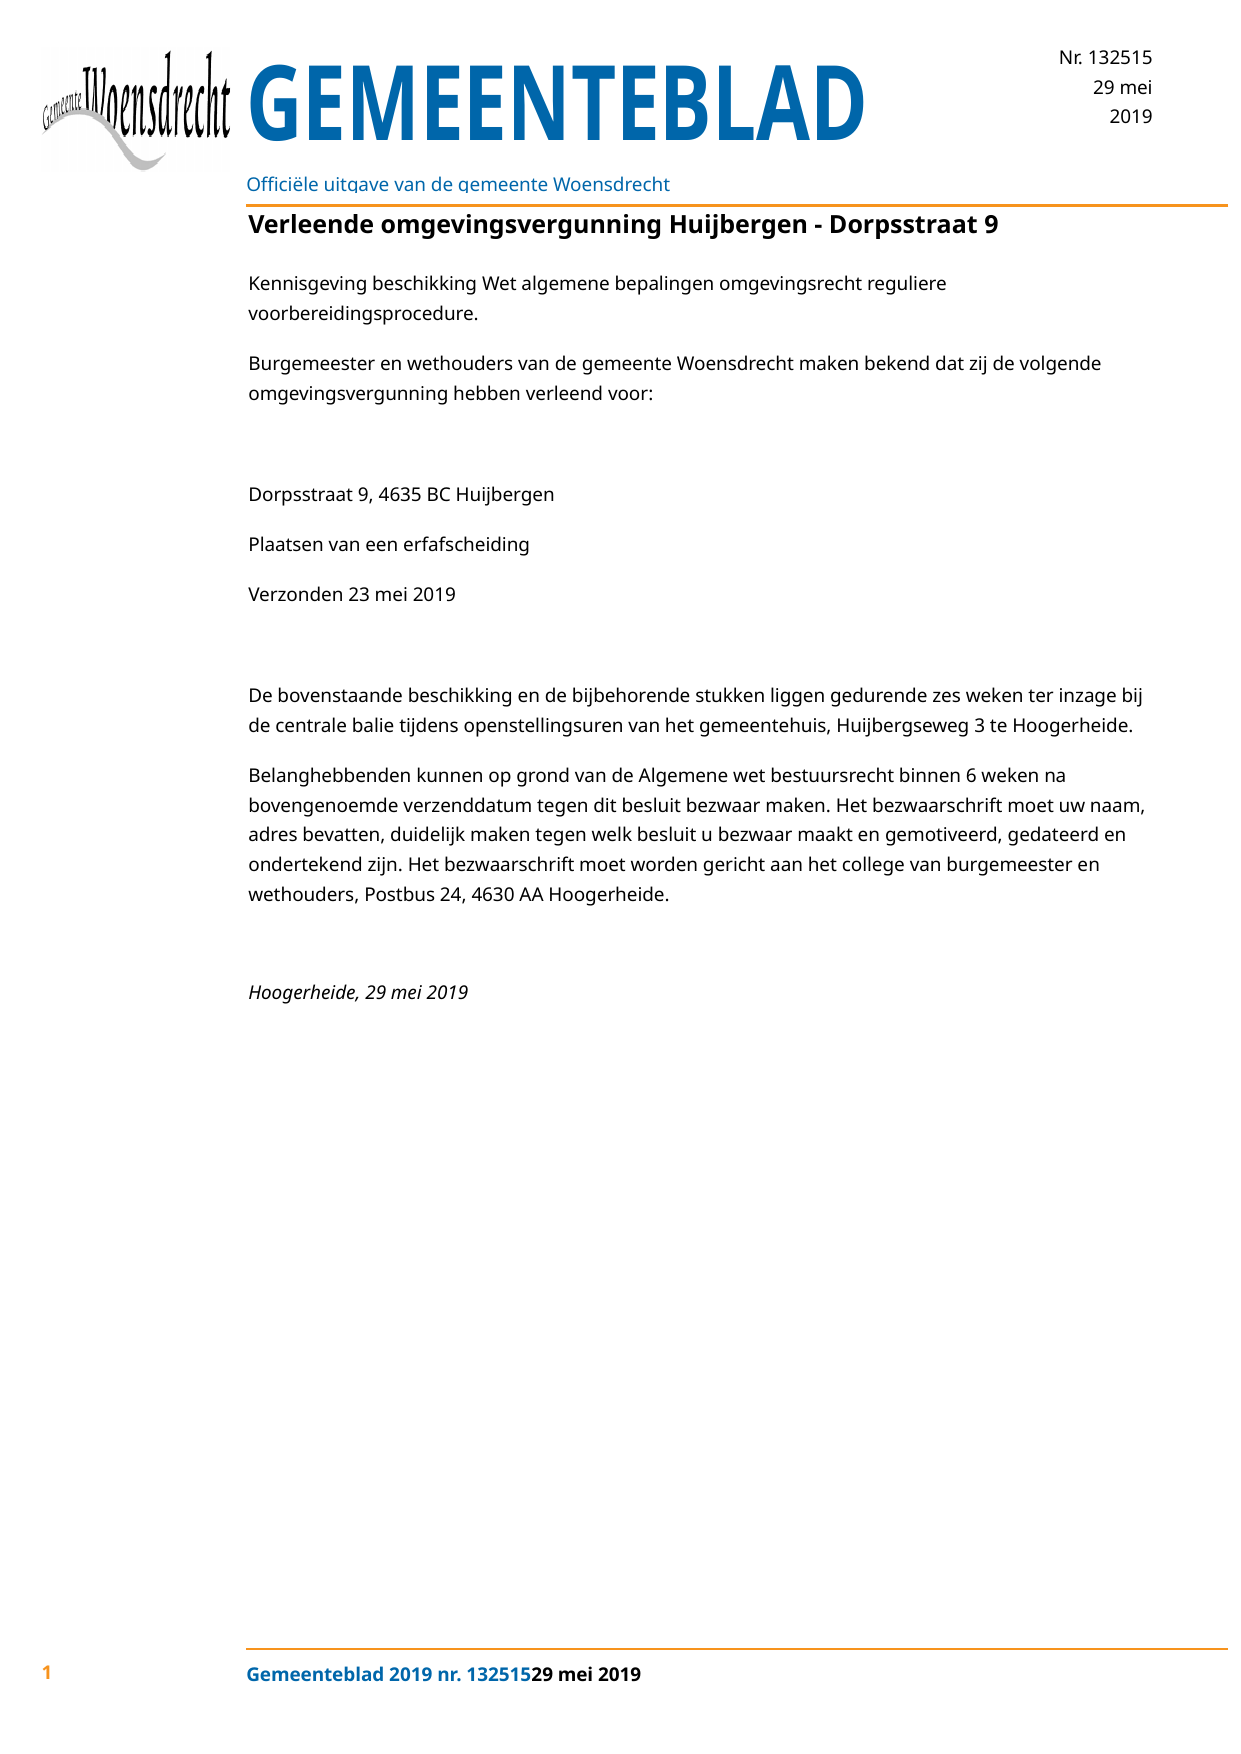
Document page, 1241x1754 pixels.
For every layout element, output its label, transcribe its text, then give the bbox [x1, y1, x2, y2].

picture [41, 47, 231, 172]
text Verleende omgevingsvergunning Huijbergen - Dorpsstraat 9 [248, 207, 1152, 241]
text De bovenstaande beschikking en de bijbehorende stukken liggen gedurende zes weken ter inzage bij de centrale balie tijdens openstellingsuren van het gemeentehuis, Huijbergseweg 3 te Hoogerheide. [248, 682, 1152, 738]
text Belanghebbenden kunnen op grond van de Algemene wet bestuursrecht binnen 6 weken na bovengenoemde verzenddatum tegen dit besluit bezwaar maken. Het bezwaarschrift moet uw naam, adres bevatten, duidelijk maken tegen welk besluit u bezwaar maakt en gemotiveerd, gedateerd en ondertekend zijn. Het bezwaarschrift moet worden gericht aan het college van burgemeester en wethouders, Postbus 24, 4630 AA Hoogerheide. [248, 762, 1152, 906]
text Plaatsen van een erfafscheiding [248, 531, 1152, 557]
text Hoogerheide, 29 mei 2019 [248, 979, 1152, 1005]
text Dorpsstraat 9, 4635 BC Huijbergen [248, 481, 1152, 506]
text Burgemeester en wethouders van de gemeente Woensdrecht maken bekend dat zij de volgende omgevingsvergunning hebben verleend voor: [248, 350, 1152, 406]
text Verzonden 23 mei 2019 [248, 582, 1152, 607]
text Kennisgeving beschikking Wet algemene bepalingen omgevingsrecht reguliere voorbereidingsprocedure. [248, 270, 1152, 326]
